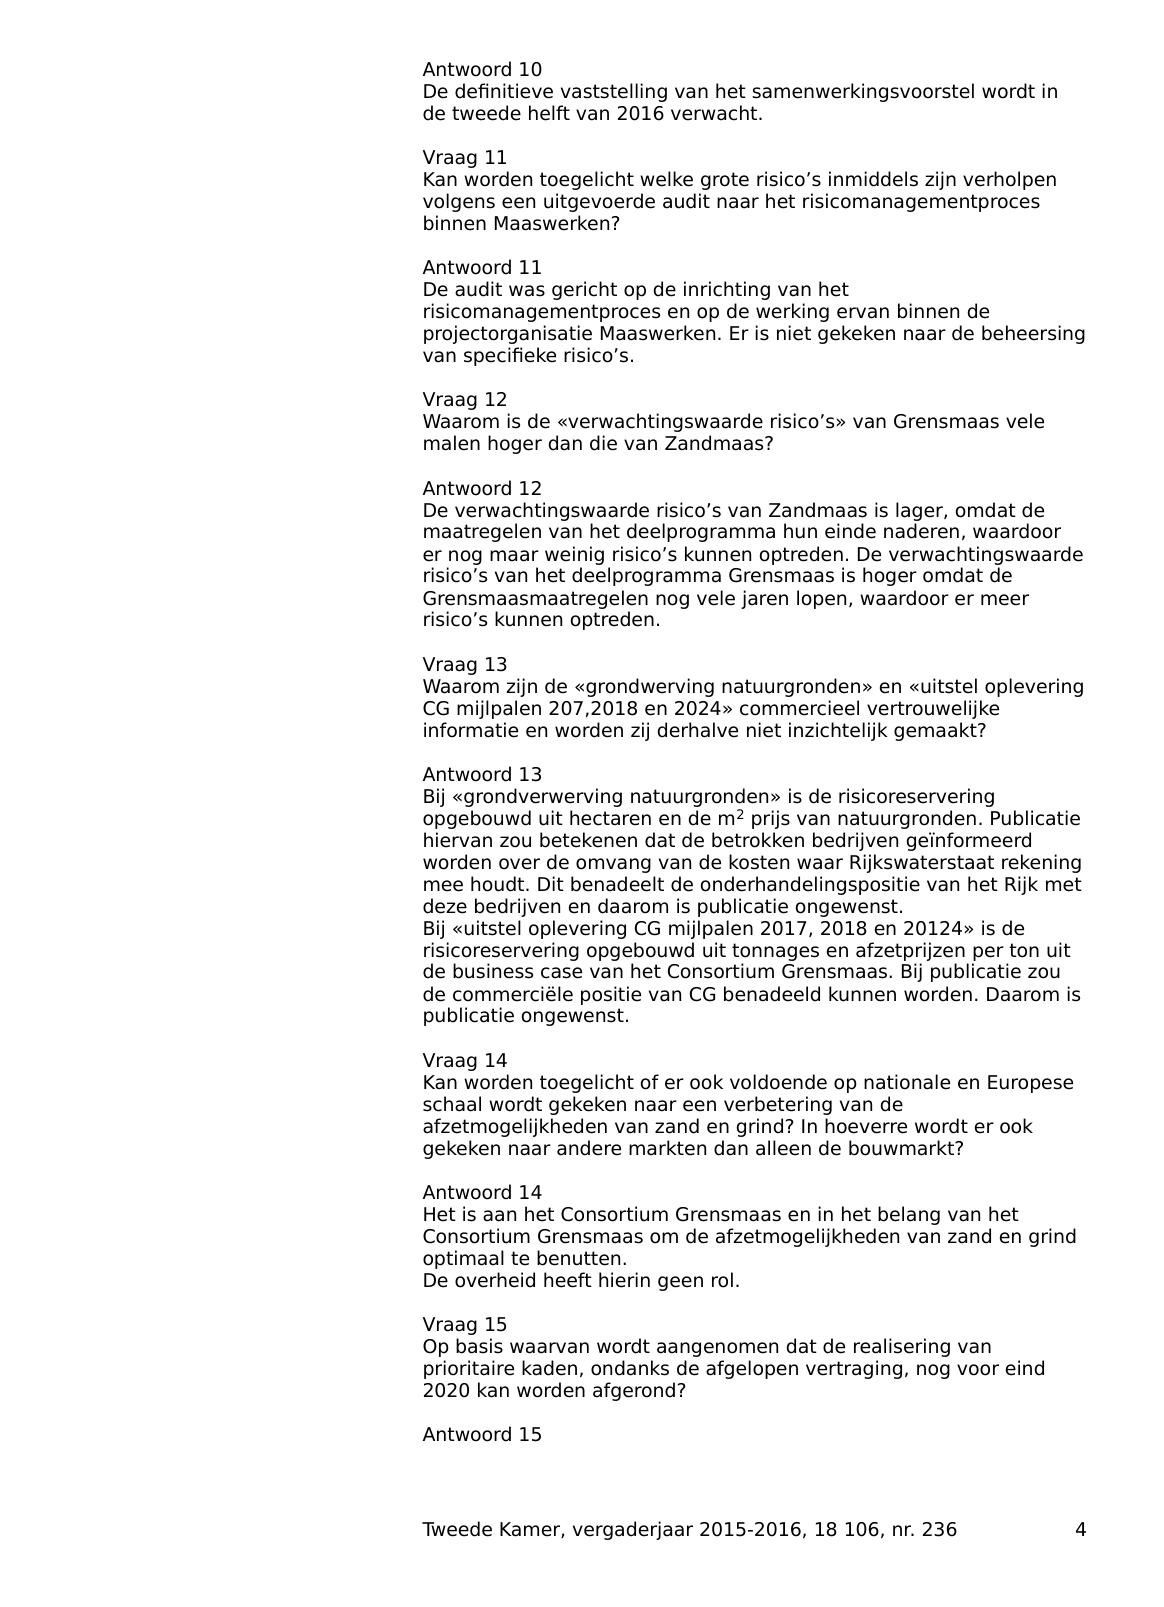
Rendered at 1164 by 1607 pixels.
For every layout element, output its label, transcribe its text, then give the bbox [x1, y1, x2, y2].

text Kan worden toegelicht of er ook voldoende op nationale en Europese schaal wordt gekeken naar een verbetering van de afzetmogelijkheden van zand en grind? In hoeverre wordt er ook gekeken naar andere markten dan alleen de bouwmarkt? [422, 1072, 1087, 1159]
text Het is aan het Consortium Grensmaas en in het belang van het Consortium Grensmaas om de afzetmogelijkheden van zand en grind optimaal te benutten. [422, 1204, 1087, 1269]
text Op basis waarvan wordt aangenomen dat de realisering van prioritaire kaden, ondanks de afgelopen vertraging, nog voor eind 2020 kan worden afgerond? [422, 1336, 1087, 1402]
text Antwoord 14 [422, 1182, 1087, 1204]
text Kan worden toegelicht welke grote risico’s inmiddels zijn verholpen volgens een uitgevoerde audit naar het risicomanagementproces binnen Maaswerken? [422, 169, 1087, 235]
text Antwoord 13 [422, 764, 1087, 786]
text Vraag 11 [422, 147, 1087, 169]
text Bij «uitstel oplevering CG mijlpalen 2017, 2018 en 20124» is de risicoreservering opgebouwd uit tonnages en afzetprijzen per ton uit de business case van het Consortium Grensmaas. Bij publicatie zou de commerciële positie van CG benadeeld kunnen worden. Daarom is publicatie ongewenst. [422, 917, 1087, 1027]
text Antwoord 11 [422, 257, 1087, 279]
text Waarom zijn de «grondwerving natuurgronden» en «uitstel oplevering CG mijlpalen 207,2018 en 2024» commercieel vertrouwelijke informatie en worden zij derhalve niet inzichtelijk gemaakt? [422, 676, 1087, 741]
text De verwachtingswaarde risico’s van Zandmaas is lager, omdat de maatregelen van het deelprogramma hun einde naderen, waardoor er nog maar weinig risico’s kunnen optreden. De verwachtingswaarde risico’s van het deelprogramma Grensmaas is hoger omdat de Grensmaasmaatregelen nog vele jaren lopen, waardoor er meer risico’s kunnen optreden. [422, 499, 1087, 631]
text Antwoord 12 [422, 477, 1087, 499]
text Vraag 14 [422, 1049, 1087, 1072]
text De overheid heeft hierin geen rol. [422, 1269, 1087, 1292]
text Waarom is de «verwachtingswaarde risico’s» van Grensmaas vele malen hoger dan die van Zandmaas? [422, 411, 1087, 455]
text Bij «grondverwerving natuurgronden» is de risicoreservering opgebouwd uit hectaren en de m2 prijs van natuurgronden. Publicatie hiervan zou betekenen dat de betrokken bedrijven geïnformeerd worden over de omvang van de kosten waar Rijkswaterstaat rekening mee houdt. Dit benadeelt de onderhandelingspositie van het Rijk met deze bedrijven en daarom is publicatie ongewenst. [422, 786, 1087, 917]
text Vraag 12 [422, 389, 1087, 411]
text De definitieve vaststelling van het samenwerkingsvoorstel wordt in de tweede helft van 2016 verwacht. [422, 81, 1087, 125]
text Antwoord 10 [422, 59, 1087, 81]
text Antwoord 15 [422, 1424, 1087, 1446]
text Vraag 13 [422, 653, 1087, 676]
text De audit was gericht op de inrichting van het risicomanagementproces en op de werking ervan binnen de projectorganisatie Maaswerken. Er is niet gekeken naar de beheersing van specifieke risico’s. [422, 279, 1087, 367]
text Vraag 15 [422, 1314, 1087, 1336]
